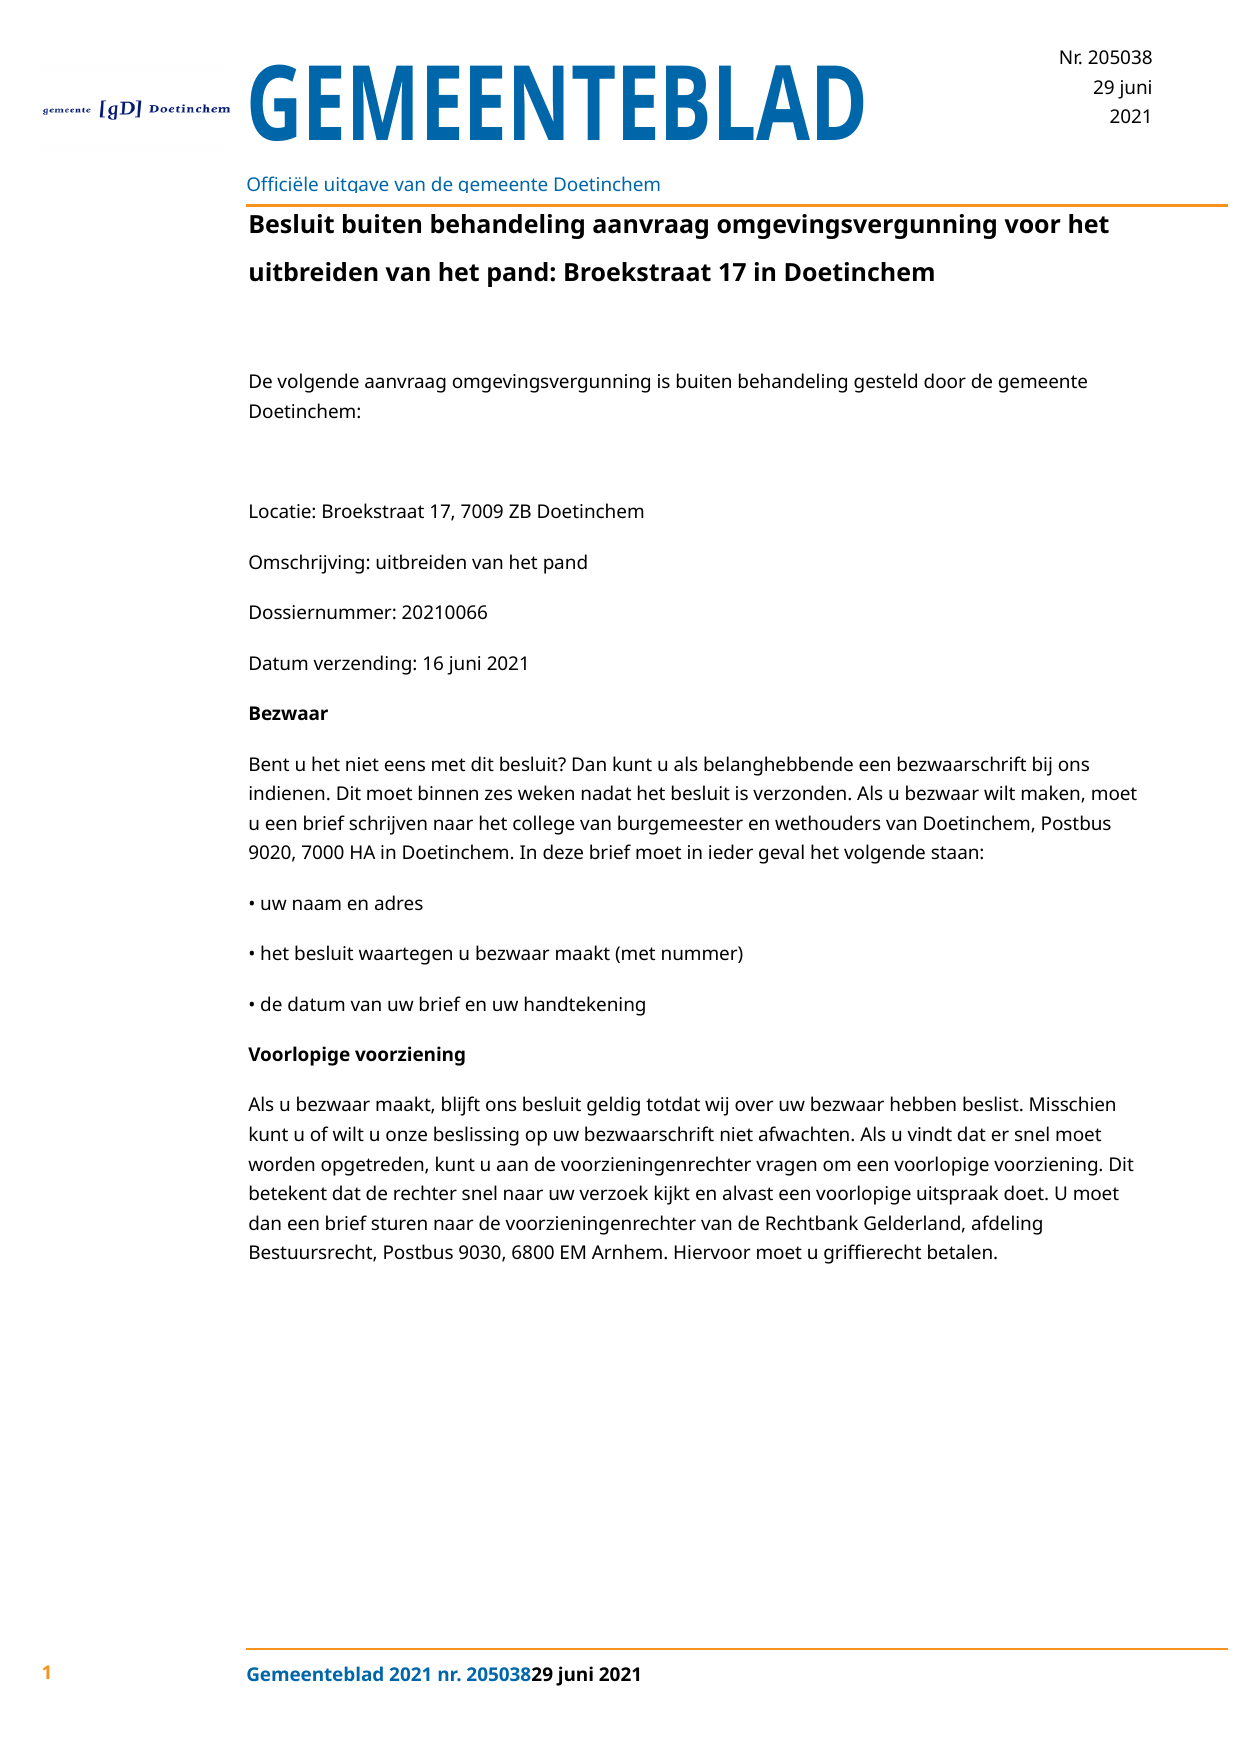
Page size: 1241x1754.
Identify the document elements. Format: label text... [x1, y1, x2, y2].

text Datum verzending: 16 juni 2021 [248, 650, 1152, 676]
text • uw naam en adres [248, 890, 1152, 916]
text Bent u het niet eens met dit besluit? Dan kunt u als belanghebbende een bezwaarschrift bij ons indienen. Dit moet binnen zes weken nadat het besluit is verzonden. Als u bezwaar wilt maken, moet u een brief schrijven naar het college van burgemeester en wethouders van Doetinchem, Postbus 9020, 7000 HA in Doetinchem. In deze brief moet in ieder geval het volgende staan: [248, 751, 1152, 865]
text Besluit buiten behandeling aanvraag omgevingsvergunning voor het uitbreiden van het pand: Broekstraat 17 in Doetinchem [248, 207, 1152, 288]
text Als u bezwaar maakt, blijft ons besluit geldig totdat wij over uw bezwaar hebben beslist. Misschien kunt u of wilt u onze beslissing op uw bezwaarschrift niet afwachten. Als u vindt dat er snel moet worden opgetreden, kunt u aan de voorzieningenrechter vragen om een voorlopige voorziening. Dit betekent dat de rechter snel naar uw verzoek kijkt en alvast een voorlopige uitspraak doet. U moet dan een brief sturen naar de voorzieningenrechter van de Rechtbank Gelderland, afdeling Bestuursrecht, Postbus 9030, 6800 EM Arnhem. Hiervoor moet u griffierecht betalen. [248, 1092, 1152, 1265]
text De volgende aanvraag omgevingsvergunning is buiten behandeling gesteld door de gemeente Doetinchem: [248, 368, 1152, 424]
text • het besluit waartegen u bezwaar maakt (met nummer) [248, 940, 1152, 966]
text Bezwaar [248, 700, 1152, 726]
picture [41, 47, 231, 172]
text • de datum van uw brief en uw handtekening [248, 991, 1152, 1017]
text Dossiernummer: 20210066 [248, 599, 1152, 625]
text Voorlopige voorziening [248, 1041, 1152, 1067]
text Omschrijving: uitbreiden van het pand [248, 549, 1152, 575]
text Locatie: Broekstraat 17, 7009 ZB Doetinchem [248, 499, 1152, 524]
